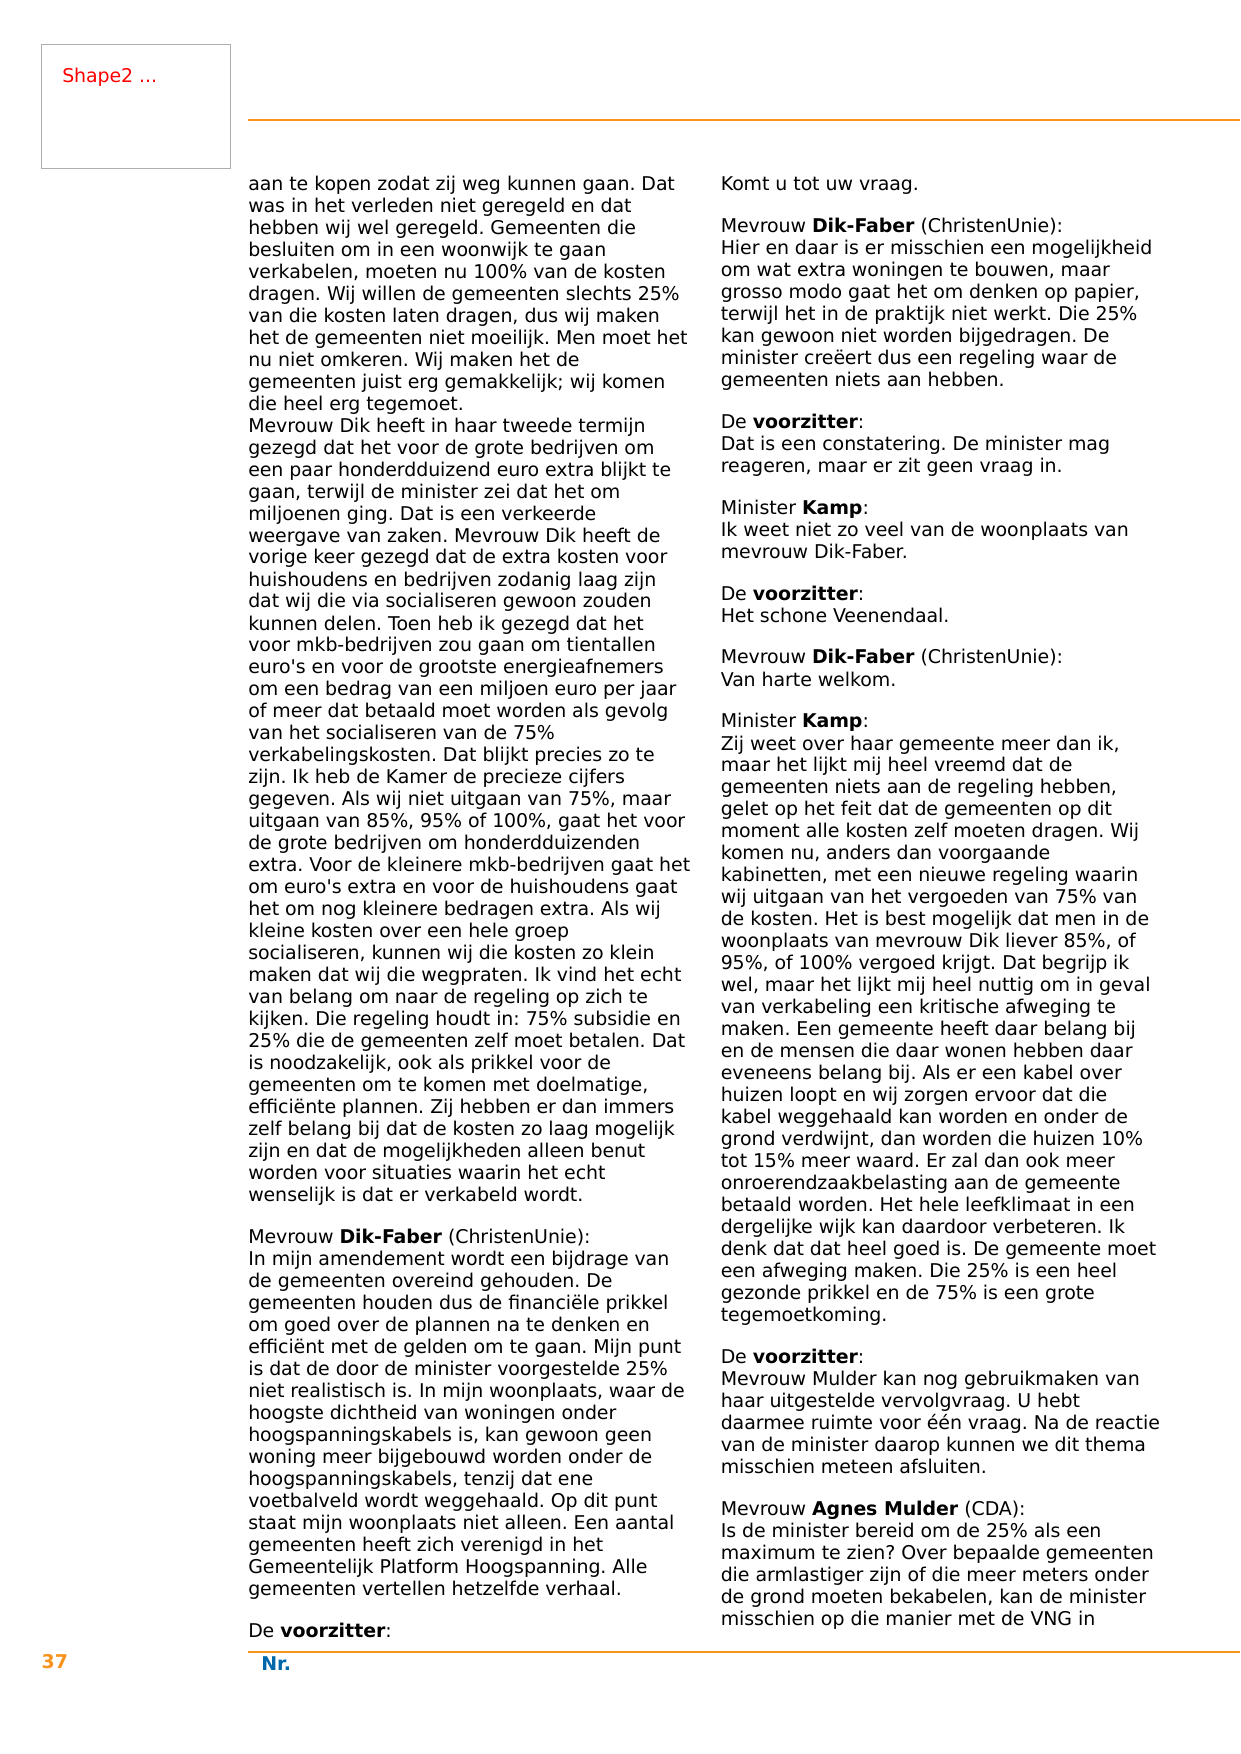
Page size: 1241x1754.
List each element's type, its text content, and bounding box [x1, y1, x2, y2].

text De voorzitter: [248, 1619, 691, 1641]
text Komt u tot uw vraag. [721, 173, 1163, 195]
text aan te kopen zodat zij weg kunnen gaan. Dat was in het verleden niet geregeld en dat hebben wij wel geregeld. Gemeenten die besluiten om in een woonwijk te gaan verkabelen, moeten nu 100% van de kosten dragen. Wij willen de gemeenten slechts 25% van die kosten laten dragen, dus wij maken het de gemeenten niet moeilijk. Men moet het nu niet omkeren. Wij maken het de gemeenten juist erg gemakkelijk; wij komen die heel erg tegemoet. [248, 173, 691, 414]
text Is de minister bereid om de 25% als een maximum te zien? Over bepaalde gemeenten die armlastiger zijn of die meer meters onder de grond moeten bekabelen, kan de minister misschien op die manier met de VNG in [721, 1520, 1163, 1629]
text Mevrouw Dik-Faber (ChristenUnie): [721, 215, 1163, 237]
text Mevrouw Dik heeft in haar tweede termijn gezegd dat het voor de grote bedrijven om een paar honderdduizend euro extra blijkt te gaan, terwijl de minister zei dat het om miljoenen ging. Dat is een verkeerde weergave van zaken. Mevrouw Dik heeft de vorige keer gezegd dat de extra kosten voor huishoudens en bedrijven zodanig laag zijn dat wij die via socialiseren gewoon zouden kunnen delen. Toen heb ik gezegd dat het voor mkb-bedrijven zou gaan om tientallen euro's en voor de grootste energieafnemers om een bedrag van een miljoen euro per jaar of meer dat betaald moet worden als gevolg van het socialiseren van de 75% verkabelingskosten. Dat blijkt precies zo te zijn. Ik heb de Kamer de precieze cijfers gegeven. Als wij niet uitgaan van 75%, maar uitgaan van 85%, 95% of 100%, gaat het voor de grote bedrijven om honderdduizenden extra. Voor de kleinere mkb-bedrijven gaat het om euro's extra en voor de huishoudens gaat het om nog kleinere bedragen extra. Als wij kleine kosten over een hele groep socialiseren, kunnen wij die kosten zo klein maken dat wij die wegpraten. Ik vind het echt van belang om naar de regeling op zich te kijken. Die regeling houdt in: 75% subsidie en 25% die de gemeenten zelf moet betalen. Dat is noodzakelijk, ook als prikkel voor de gemeenten om te komen met doelmatige, efficiënte plannen. Zij hebben er dan immers zelf belang bij dat de kosten zo laag mogelijk zijn en dat de mogelijkheden alleen benut worden voor situaties waarin het echt wenselijk is dat er verkabeld wordt. [248, 414, 691, 1206]
text Minister Kamp: [721, 497, 1163, 518]
text Minister Kamp: [721, 710, 1163, 732]
text De voorzitter: [721, 582, 1163, 604]
text De voorzitter: [721, 1346, 1163, 1368]
text Van harte welkom. [721, 668, 1163, 690]
text Dat is een constatering. De minister mag reageren, maar er zit geen vraag in. [721, 433, 1163, 477]
text Mevrouw Agnes Mulder (CDA): [721, 1498, 1163, 1520]
text In mijn amendement wordt een bijdrage van de gemeenten overeind gehouden. De gemeenten houden dus de financiële prikkel om goed over de plannen na te denken en efficiënt met de gelden om te gaan. Mijn punt is dat de door de minister voorgestelde 25% niet realistisch is. In mijn woonplaats, waar de hoogste dichtheid van woningen onder hoogspanningskabels is, kan gewoon geen woning meer bijgebouwd worden onder de hoogspanningskabels, tenzij dat ene voetbalveld wordt weggehaald. Op dit punt staat mijn woonplaats niet alleen. Een aantal gemeenten heeft zich verenigd in het Gemeentelijk Platform Hoogspanning. Alle gemeenten vertellen hetzelfde verhaal. [248, 1248, 691, 1599]
text Het schone Veenendaal. [721, 604, 1163, 626]
text Zij weet over haar gemeente meer dan ik, maar het lijkt mij heel vreemd dat de gemeenten niets aan de regeling hebben, gelet op het feit dat de gemeenten op dit moment alle kosten zelf moeten dragen. Wij komen nu, anders dan voorgaande kabinetten, met een nieuwe regeling waarin wij uitgaan van het vergoeden van 75% van de kosten. Het is best mogelijk dat men in de woonplaats van mevrouw Dik liever 85%, of 95%, of 100% vergoed krijgt. Dat begrijp ik wel, maar het lijkt mij heel nuttig om in geval van verkabeling een kritische afweging te maken. Een gemeente heeft daar belang bij en de mensen die daar wonen hebben daar eveneens belang bij. Als er een kabel over huizen loopt en wij zorgen ervoor dat die kabel weggehaald kan worden en onder de grond verdwijnt, dan worden die huizen 10% tot 15% meer waard. Er zal dan ook meer onroerendzaakbelasting aan de gemeente betaald worden. Het hele leefklimaat in een dergelijke wijk kan daardoor verbeteren. Ik denk dat dat heel goed is. De gemeente moet een afweging maken. Die 25% is een heel gezonde prikkel en de 75% is een grote tegemoetkoming. [721, 732, 1163, 1326]
text Ik weet niet zo veel van de woonplaats van mevrouw Dik-Faber. [721, 518, 1163, 562]
text Mevrouw Dik-Faber (ChristenUnie): [721, 646, 1163, 668]
text Mevrouw Mulder kan nog gebruikmaken van haar uitgestelde vervolgvraag. U hebt daarmee ruimte voor één vraag. Na de reactie van de minister daarop kunnen we dit thema misschien meteen afsluiten. [721, 1368, 1163, 1478]
text Hier en daar is er misschien een mogelijkheid om wat extra woningen te bouwen, maar grosso modo gaat het om denken op papier, terwijl het in de praktijk niet werkt. Die 25% kan gewoon niet worden bijgedragen. De minister creëert dus een regeling waar de gemeenten niets aan hebben. [721, 237, 1163, 391]
text De voorzitter: [721, 411, 1163, 433]
text Mevrouw Dik-Faber (ChristenUnie): [248, 1226, 691, 1248]
